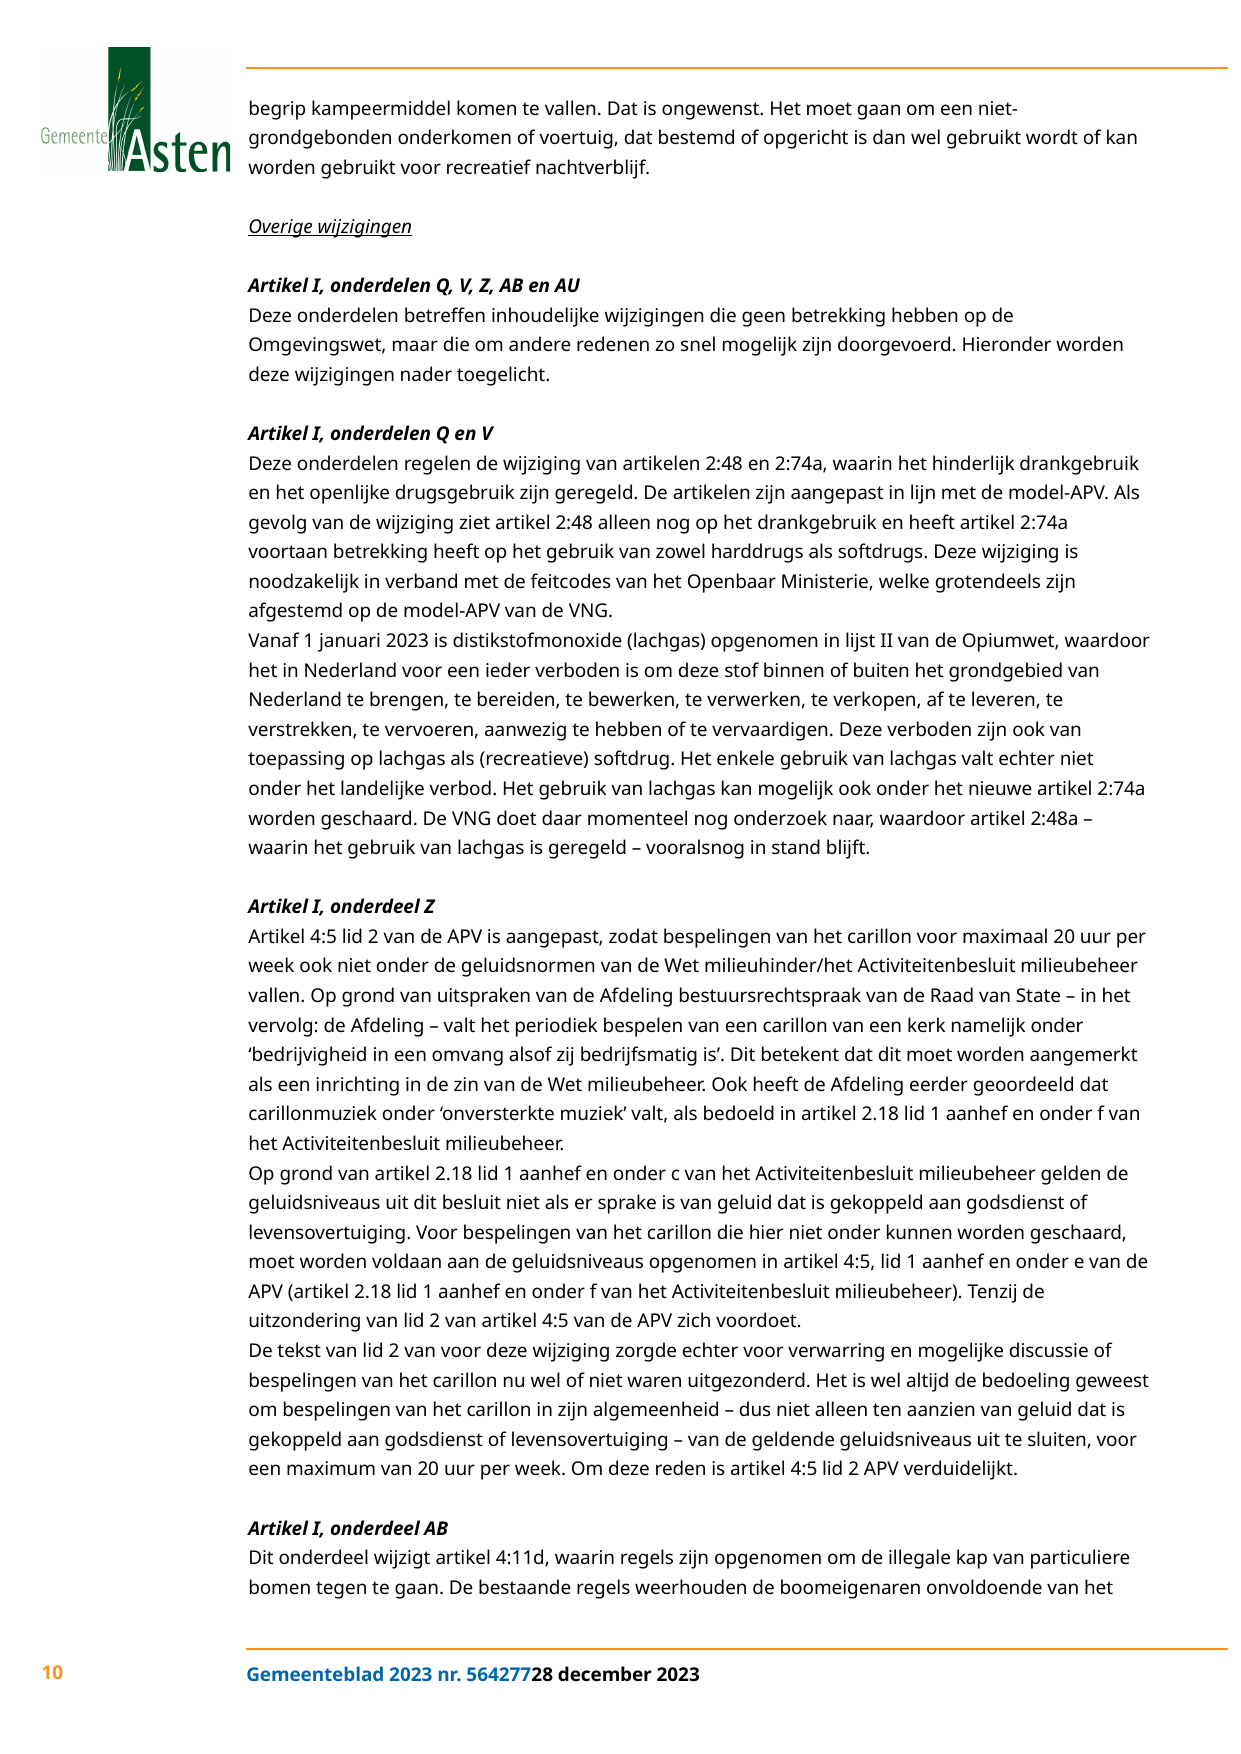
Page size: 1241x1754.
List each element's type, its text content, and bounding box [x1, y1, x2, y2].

text Vanaf 1 januari 2023 is distikstofmonoxide (lachgas) opgenomen in lijst II van de Opiumwet, waardoor het in Nederland voor een ieder verboden is om deze stof binnen of buiten het grondgebied van Nederland te brengen, te bereiden, te bewerken, te verwerken, te verkopen, af te leveren, te verstrekken, te vervoeren, aanwezig te hebben of te vervaardigen. Deze verboden zijn ook van toepassing op lachgas als (recreatieve) softdrug. Het enkele gebruik van lachgas valt echter niet onder het landelijke verbod. Het gebruik van lachgas kan mogelijk ook onder het nieuwe artikel 2:74a worden geschaard. De VNG doet daar momenteel nog onderzoek naar, waardoor artikel 2:48a – waarin het gebruik van lachgas is geregeld – vooralsnog in stand blijft. [248, 627, 1152, 860]
text Artikel I, onderdelen Q, V, Z, AB en AU [248, 272, 1152, 298]
text Dit onderdeel wijzigt artikel 4:11d, waarin regels zijn opgenomen om de illegale kap van particuliere bomen tegen te gaan. De bestaande regels weerhouden de boomeigenaren onvoldoende van het [248, 1544, 1152, 1600]
text begrip kampeermiddel komen te vallen. Dat is ongewenst. Het moet gaan om een niet-grondgebonden onderkomen of voertuig, dat bestemd of opgericht is dan wel gebruikt wordt of kan worden gebruikt voor recreatief nachtverblijf. [248, 95, 1152, 180]
text Artikel 4:5 lid 2 van de APV is aangepast, zodat bespelingen van het carillon voor maximaal 20 uur per week ook niet onder de geluidsnormen van de Wet milieuhinder/het Activiteitenbesluit milieubeheer vallen. Op grond van uitspraken van de Afdeling bestuursrechtspraak van de Raad van State – in het vervolg: de Afdeling – valt het periodiek bespelen van een carillon van een kerk namelijk onder ‘bedrijvigheid in een omvang alsof zij bedrijfsmatig is’. Dit betekent dat dit moet worden aangemerkt als een inrichting in de zin van de Wet milieubeheer. Ook heeft de Afdeling eerder geoordeeld dat carillonmuziek onder ‘onversterkte muziek’ valt, als bedoeld in artikel 2.18 lid 1 aanhef en onder f van het Activiteitenbesluit milieubeheer. [248, 923, 1152, 1156]
picture [41, 47, 231, 172]
text Overige wijzigingen [248, 213, 1152, 239]
text De tekst van lid 2 van voor deze wijziging zorgde echter voor verwarring en mogelijke discussie of bespelingen van het carillon nu wel of niet waren uitgezonderd. Het is wel altijd de bedoeling geweest om bespelingen van het carillon in zijn algemeenheid – dus niet alleen ten aanzien van geluid dat is gekoppeld aan godsdienst of levensovertuiging – van de geldende geluidsniveaus uit te sluiten, voor een maximum van 20 uur per week. Om deze reden is artikel 4:5 lid 2 APV verduidelijkt. [248, 1337, 1152, 1481]
text Deze onderdelen betreffen inhoudelijke wijzigingen die geen betrekking hebben op de Omgevingswet, maar die om andere redenen zo snel mogelijk zijn doorgevoerd. Hieronder worden deze wijzigingen nader toegelicht. [248, 302, 1152, 387]
text Deze onderdelen regelen de wijziging van artikelen 2:48 en 2:74a, waarin het hinderlijk drankgebruik en het openlijke drugsgebruik zijn geregeld. De artikelen zijn aangepast in lijn met de model-APV. Als gevolg van de wijziging ziet artikel 2:48 alleen nog op het drankgebruik en heeft artikel 2:74a voortaan betrekking heeft op het gebruik van zowel harddrugs als softdrugs. Deze wijziging is noodzakelijk in verband met de feitcodes van het Openbaar Ministerie, welke grotendeels zijn afgestemd op de model-APV van de VNG. [248, 450, 1152, 623]
text Artikel I, onderdeel Z [248, 893, 1152, 919]
text Artikel I, onderdeel AB [248, 1515, 1152, 1541]
text Op grond van artikel 2.18 lid 1 aanhef en onder c van het Activiteitenbesluit milieubeheer gelden de geluidsniveaus uit dit besluit niet als er sprake is van geluid dat is gekoppeld aan godsdienst of levensovertuiging. Voor bespelingen van het carillon die hier niet onder kunnen worden geschaard, moet worden voldaan aan de geluidsniveaus opgenomen in artikel 4:5, lid 1 aanhef en onder e van de APV (artikel 2.18 lid 1 aanhef en onder f van het Activiteitenbesluit milieubeheer). Tenzij de uitzondering van lid 2 van artikel 4:5 van de APV zich voordoet. [248, 1160, 1152, 1333]
text Artikel I, onderdelen Q en V [248, 420, 1152, 446]
